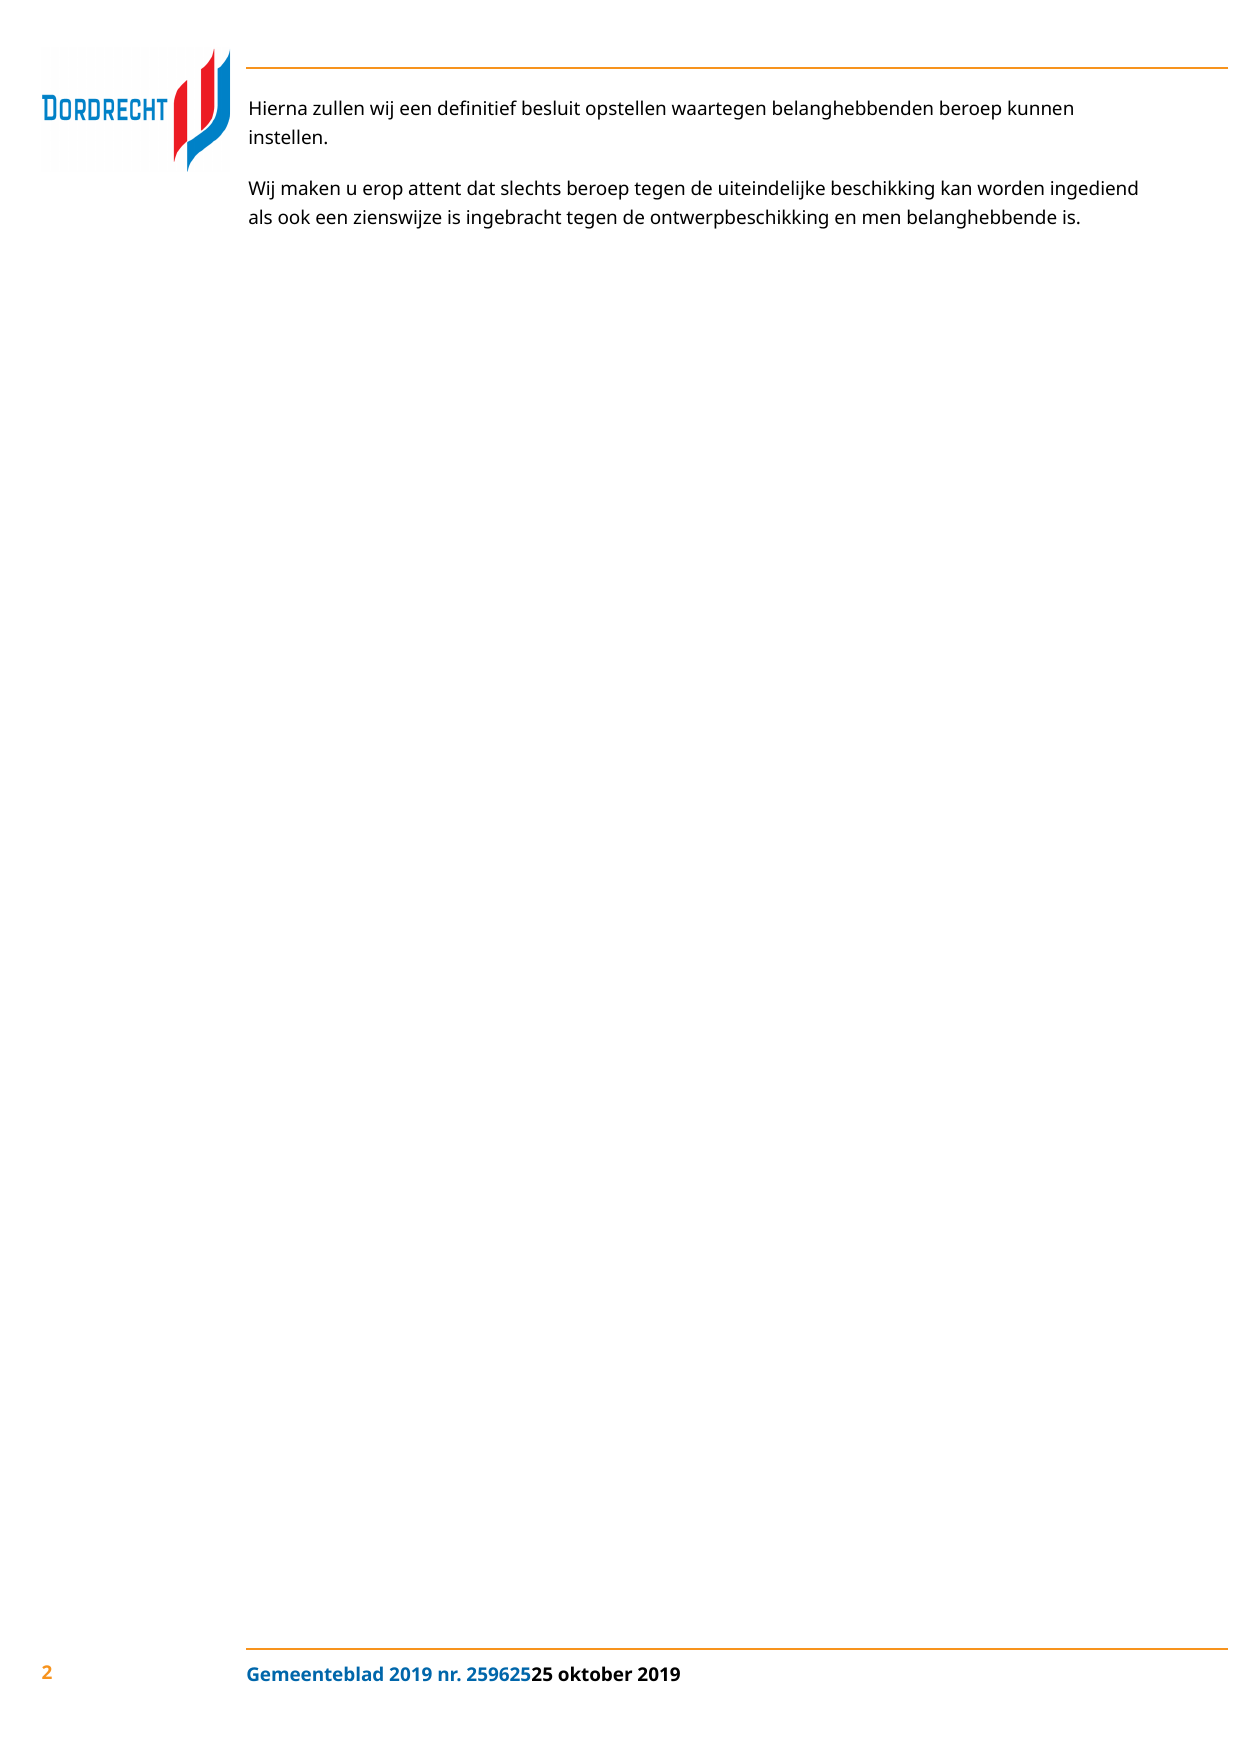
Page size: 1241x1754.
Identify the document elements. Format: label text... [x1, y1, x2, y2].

text Hierna zullen wij een definitief besluit opstellen waartegen belanghebbenden beroep kunnen instellen. [248, 95, 1152, 150]
picture [41, 47, 231, 172]
text Wij maken u erop attent dat slechts beroep tegen de uiteindelijke beschikking kan worden ingediend als ook een zienswijze is ingebracht tegen de ontwerpbeschikking en men belanghebbende is. [248, 175, 1152, 230]
